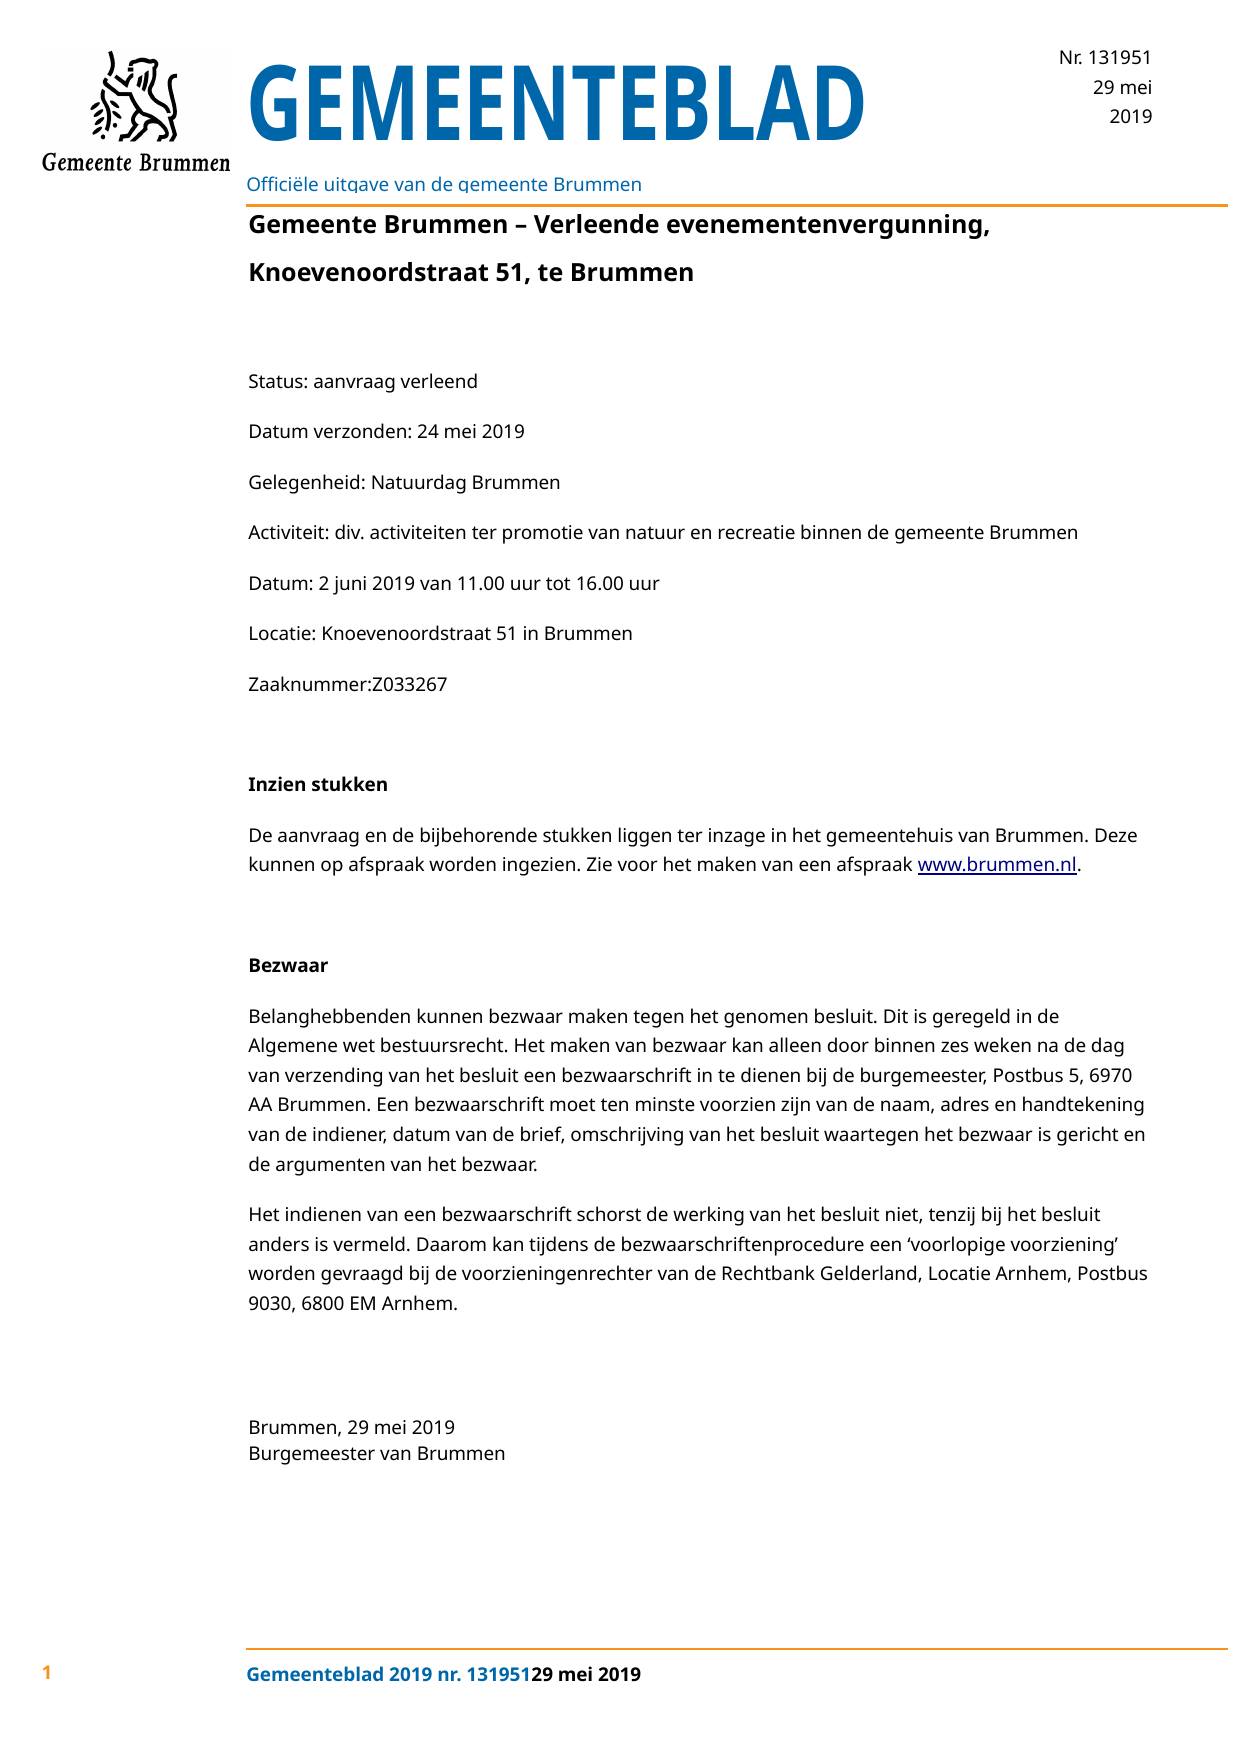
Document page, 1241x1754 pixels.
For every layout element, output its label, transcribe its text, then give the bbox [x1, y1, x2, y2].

text Locatie: Knoevenoordstraat 51 in Brummen [248, 620, 1152, 646]
picture [41, 47, 231, 172]
text Gemeente Brummen – Verleende evenementenvergunning, Knoevenoordstraat 51, te Brummen [248, 207, 1152, 288]
text Brummen, 29 mei 2019 [248, 1414, 1152, 1440]
text Datum: 2 juni 2019 van 11.00 uur tot 16.00 uur [248, 570, 1152, 596]
text Status: aanvraag verleend [248, 368, 1152, 394]
text Activiteit: div. activiteiten ter promotie van natuur en recreatie binnen de gemeente Brummen [248, 519, 1152, 545]
text Burgemeester van Brummen [248, 1440, 1152, 1465]
text Het indienen van een bezwaarschrift schorst de werking van het besluit niet, tenzij bij het besluit anders is vermeld. Daarom kan tijdens de bezwaarschriftenprocedure een ‘voorlopige voorziening’ worden gevraagd bij de voorzieningenrechter van de Rechtbank Gelderland, Locatie Arnhem, Postbus 9030, 6800 EM Arnhem. [248, 1201, 1152, 1316]
text Datum verzonden: 24 mei 2019 [248, 419, 1152, 444]
text Inzien stukken [248, 772, 1152, 797]
text Zaaknummer:Z033267 [248, 671, 1152, 697]
text De aanvraag en de bijbehorende stukken liggen ter inzage in het gemeentehuis van Brummen. Deze kunnen op afspraak worden ingezien. Zie voor het maken van een afspraak www.brummen.nl. [248, 822, 1152, 877]
text Bezwaar [248, 952, 1152, 978]
text Belanghebbenden kunnen bezwaar maken tegen het genomen besluit. Dit is geregeld in de Algemene wet bestuursrecht. Het maken van bezwaar kan alleen door binnen zes weken na de dag van verzending van het besluit een bezwaarschrift in te dienen bij de burgemeester, Postbus 5, 6970 AA Brummen. Een bezwaarschrift moet ten minste voorzien zijn van de naam, adres en handtekening van de indiener, datum van de brief, omschrijving van het besluit waartegen het bezwaar is gericht en de argumenten van het bezwaar. [248, 1003, 1152, 1177]
text Gelegenheid: Natuurdag Brummen [248, 469, 1152, 495]
